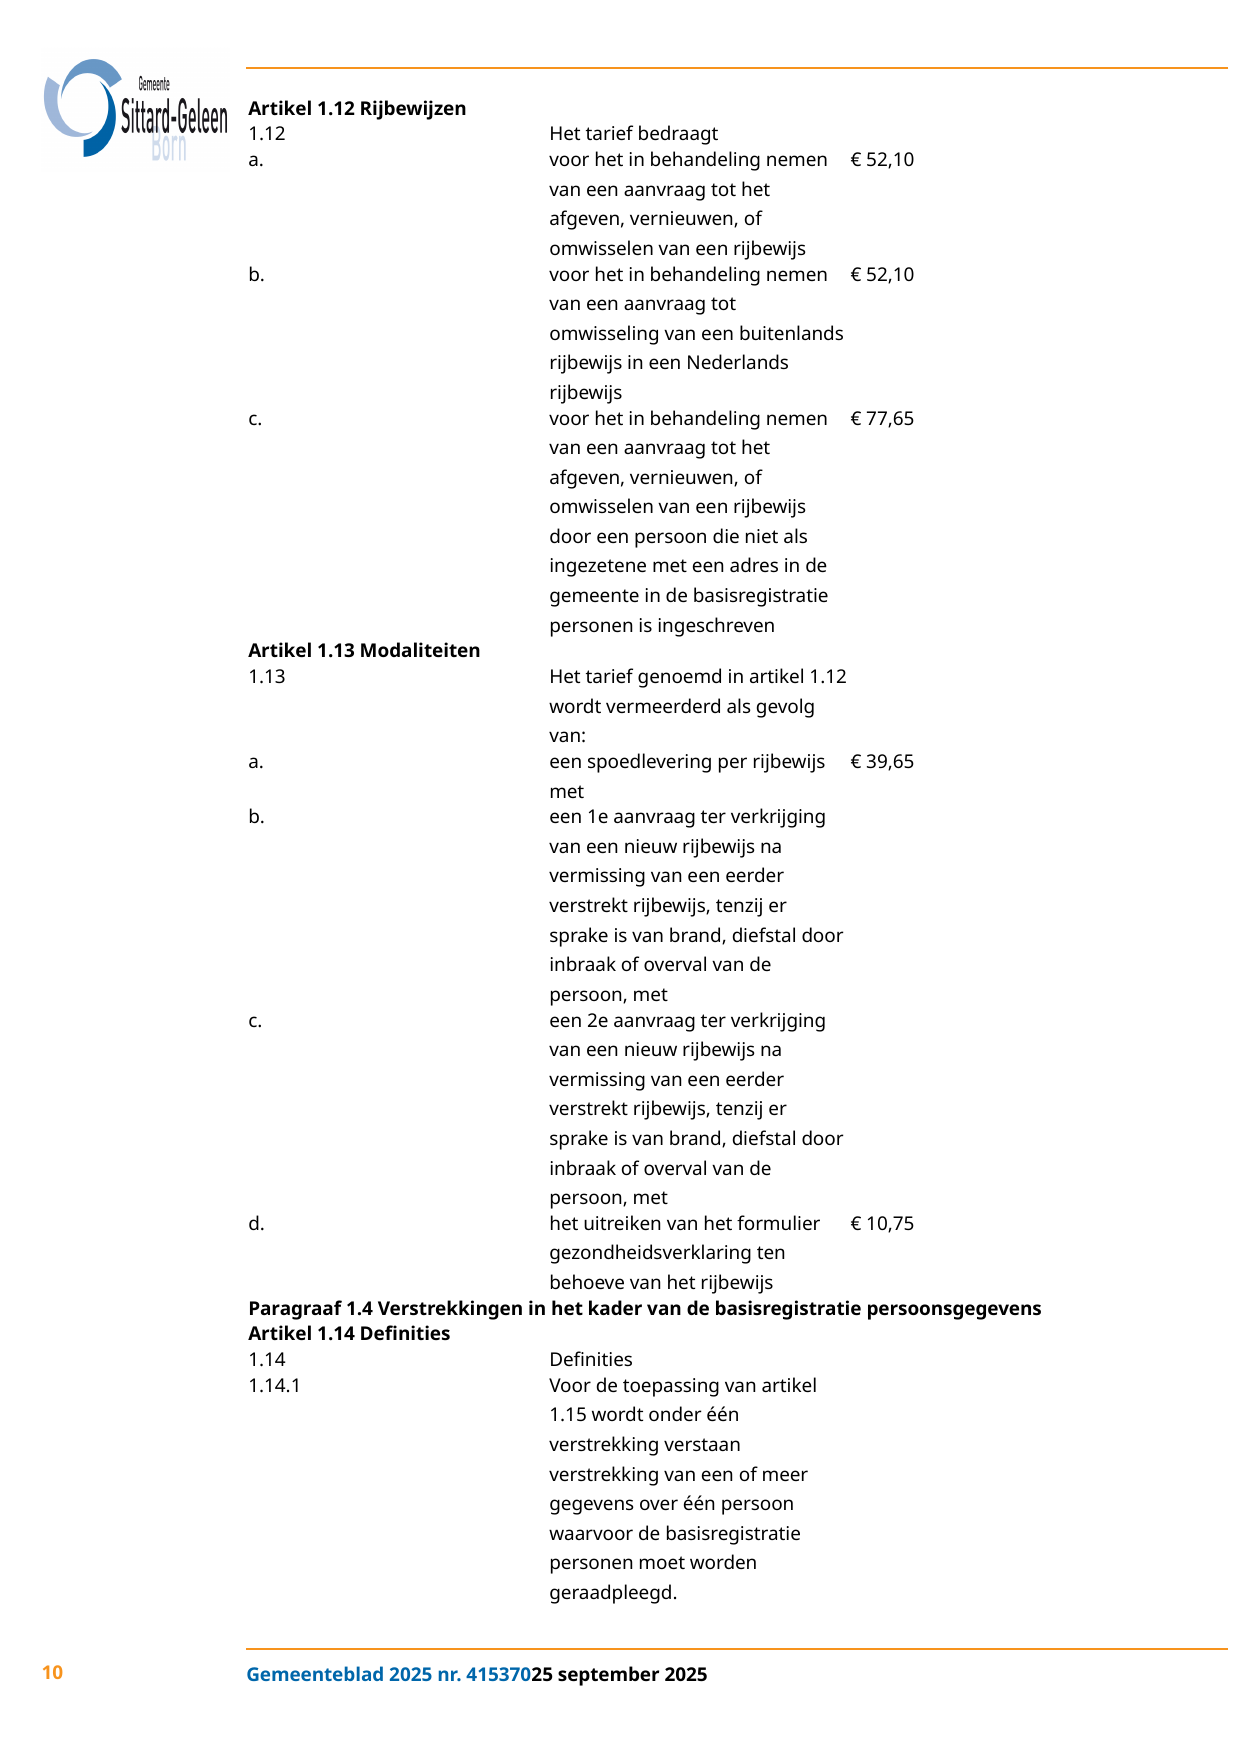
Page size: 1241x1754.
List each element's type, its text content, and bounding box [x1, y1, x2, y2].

table_cell Het tarief genoemd in artikel 1.12 wordt vermeerderd als gevolg van: [549, 663, 850, 748]
table_cell Definities [549, 1346, 850, 1372]
table_cell voor het in behandeling nemen van een aanvraag tot het afgeven, vernieuwen, of omwisselen van een rijbewijs door een persoon die niet als ingezetene met een adres in de gemeente in de basisregistratie personen is ingeschreven [549, 405, 850, 638]
table_cell Artikel 1.14 Definities [248, 1321, 1152, 1346]
table_cell € 10,75 [850, 1210, 1152, 1295]
table_cell [850, 663, 1152, 748]
table_cell een 2e aanvraag ter verkrijging van een nieuw rijbewijs na vermissing van een eerder verstrekt rijbewijs, tenzij er sprake is van brand, diefstal door inbraak of overval van de persoon, met [549, 1007, 850, 1210]
table_cell a. [248, 146, 549, 261]
table_cell het uitreiken van het formulier gezondheidsverklaring ten behoeve van het rijbewijs [549, 1210, 850, 1295]
table_cell Voor de toepassing van artikel 1.15 wordt onder één verstrekking verstaan verstrekking van een of meer gegevens over één persoon waarvoor de basisregistratie personen moet worden geraadpleegd. [549, 1372, 850, 1605]
table_cell a. [248, 748, 549, 803]
table_cell een spoedlevering per rijbewijs met [549, 748, 850, 803]
table_cell b. [248, 261, 549, 405]
table_cell c. [248, 405, 549, 638]
picture [41, 47, 231, 172]
table_cell [850, 1346, 1152, 1372]
table_cell 1.14 [248, 1346, 549, 1372]
table_cell Artikel 1.12 Rijbewijzen [248, 95, 1152, 121]
table_cell € 39,65 [850, 748, 1152, 803]
table_cell 1.12 [248, 121, 549, 146]
table_cell € 77,65 [850, 405, 1152, 638]
table_cell 1.13 [248, 663, 549, 748]
table_cell [850, 1007, 1152, 1210]
table_cell Artikel 1.13 Modaliteiten [248, 638, 1152, 663]
table_cell 1.14.1 [248, 1372, 549, 1605]
table_cell b. [248, 804, 549, 1007]
table_cell Paragraaf 1.4 Verstrekkingen in het kader van de basisregistratie persoonsgegevens [248, 1295, 1152, 1321]
table_cell c. [248, 1007, 549, 1210]
table_cell d. [248, 1210, 549, 1295]
table_cell voor het in behandeling nemen van een aanvraag tot het afgeven, vernieuwen, of omwisselen van een rijbewijs [549, 146, 850, 261]
table_cell € 52,10 [850, 146, 1152, 261]
table_cell [850, 121, 1152, 146]
table_cell een 1e aanvraag ter verkrijging van een nieuw rijbewijs na vermissing van een eerder verstrekt rijbewijs, tenzij er sprake is van brand, diefstal door inbraak of overval van de persoon, met [549, 804, 850, 1007]
table_cell voor het in behandeling nemen van een aanvraag tot omwisseling van een buitenlands rijbewijs in een Nederlands rijbewijs [549, 261, 850, 405]
table_cell € 52,10 [850, 261, 1152, 405]
table_cell Het tarief bedraagt [549, 121, 850, 146]
table_cell [850, 1372, 1152, 1605]
table_cell [850, 804, 1152, 1007]
